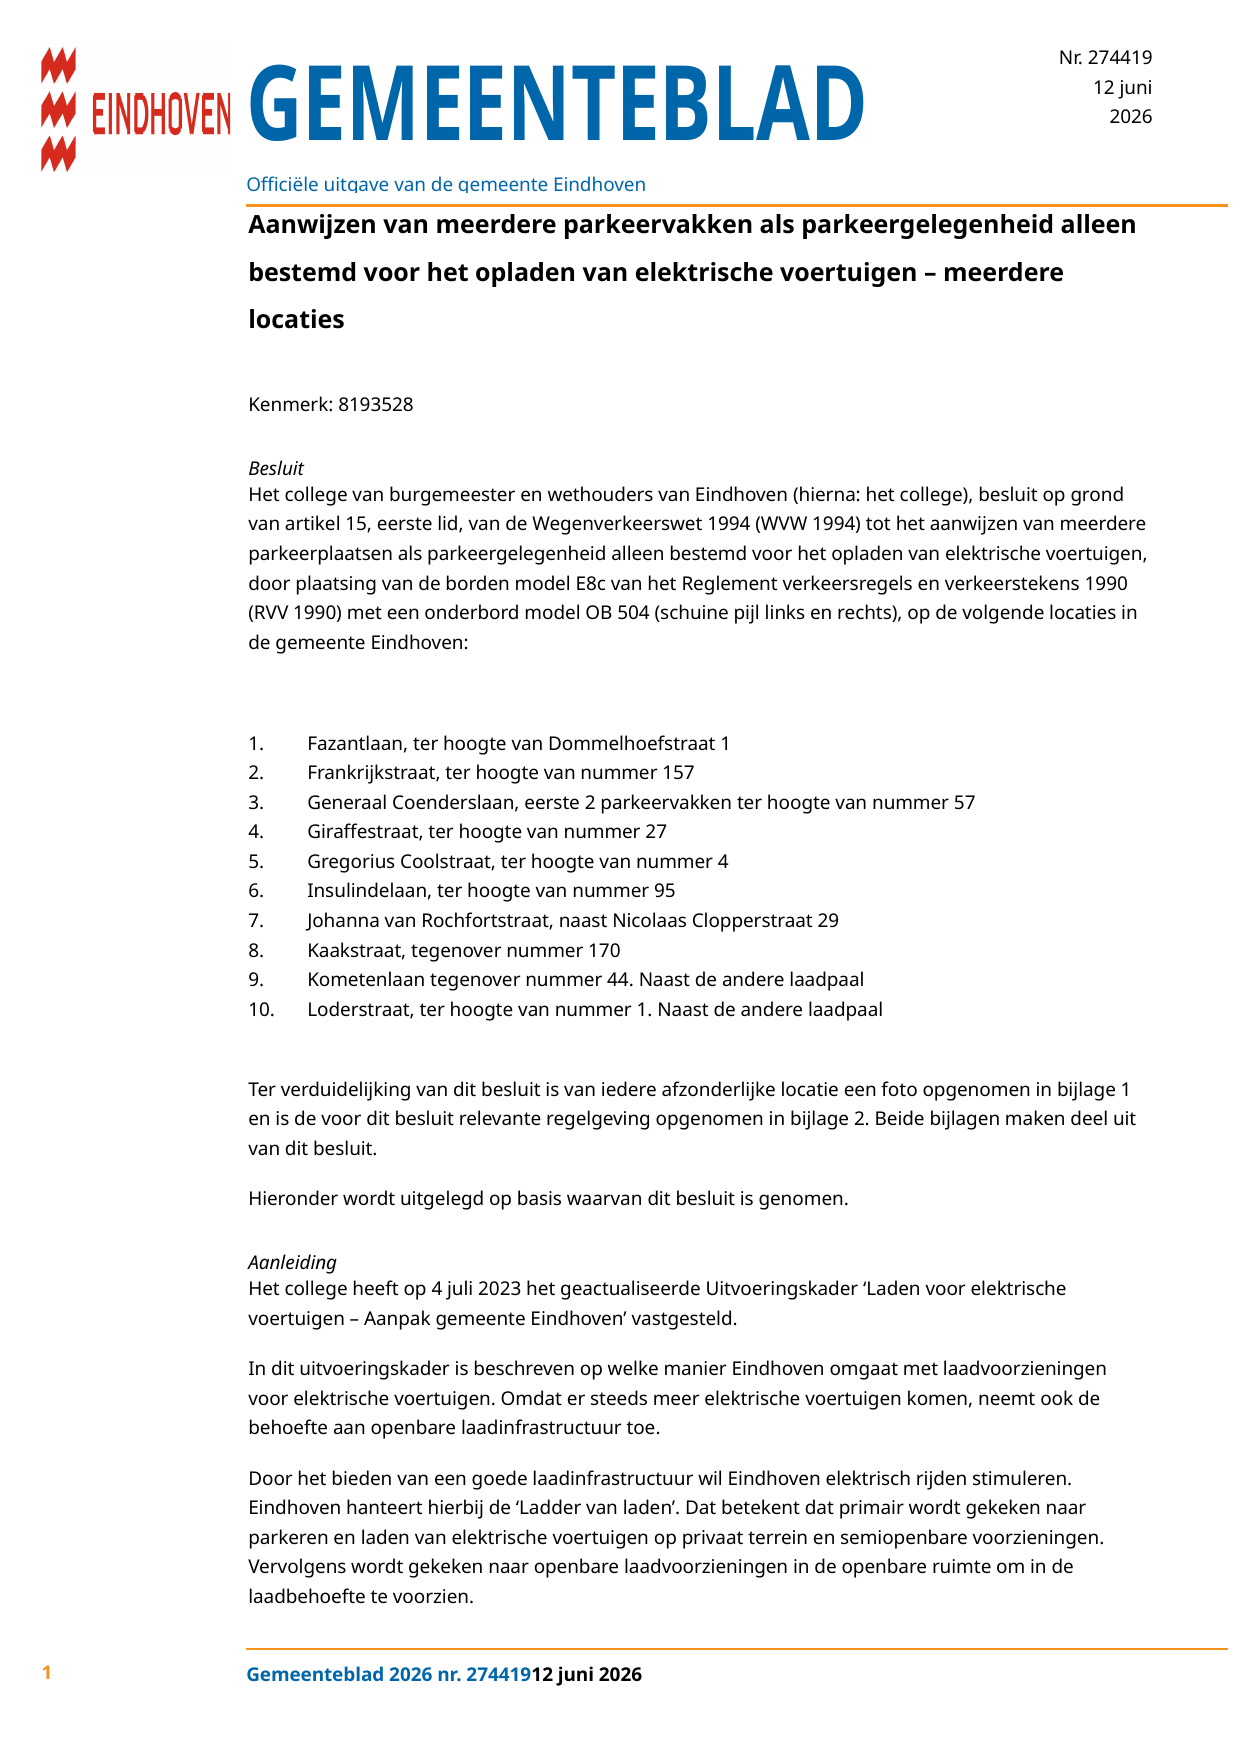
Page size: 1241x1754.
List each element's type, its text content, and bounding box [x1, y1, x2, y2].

list Kometenlaan tegenover nummer 44. Naast de andere laadpaal [248, 966, 1152, 992]
list Loderstraat, ter hoogte van nummer 1. Naast de andere laadpaal [248, 996, 1152, 1022]
list Kaakstraat, tegenover nummer 170 [248, 937, 1152, 962]
list Gregorius Coolstraat, ter hoogte van nummer 4 [248, 848, 1152, 874]
list Giraffestraat, ter hoogte van nummer 27 [248, 818, 1152, 844]
text Ter verduidelijking van dit besluit is van iedere afzonderlijke locatie een foto opgenomen in bijlage 1 en is de voor dit besluit relevante regelgeving opgenomen in bijlage 2. Beide bijlagen maken deel uit van dit besluit. [248, 1076, 1152, 1161]
text Kenmerk: 8193528 [248, 391, 1152, 417]
list Johanna van Rochfortstraat, naast Nicolaas Clopperstraat 29 [248, 907, 1152, 933]
text In dit uitvoeringskader is beschreven op welke manier Eindhoven omgaat met laadvoorzieningen voor elektrische voertuigen. Omdat er steeds meer elektrische voertuigen komen, neemt ook de behoefte aan openbare laadinfrastructuur toe. [248, 1355, 1152, 1440]
text Hieronder wordt uitgelegd op basis waarvan dit besluit is genomen. [248, 1186, 1152, 1211]
list Generaal Coenderslaan, eerste 2 parkeervakken ter hoogte van nummer 57 [248, 789, 1152, 814]
list Fazantlaan, ter hoogte van Dommelhoefstraat 1 [248, 730, 1152, 755]
list Insulindelaan, ter hoogte van nummer 95 [248, 878, 1152, 903]
text Het college heeft op 4 juli 2023 het geactualiseerde Uitvoeringskader ‘Laden voor elektrische voertuigen – Aanpak gemeente Eindhoven’ vastgesteld. [248, 1275, 1152, 1331]
text Aanwijzen van meerdere parkeervakken als parkeergelegenheid alleen bestemd voor het opladen van elektrische voertuigen – meerdere locaties [248, 207, 1152, 336]
list Frankrijkstraat, ter hoogte van nummer 157 [248, 759, 1152, 785]
text Aanleiding [248, 1249, 1152, 1275]
text Het college van burgemeester en wethouders van Eindhoven (hierna: het college), besluit op grond van artikel 15, eerste lid, van de Wegenverkeerswet 1994 (WVW 1994) tot het aanwijzen van meerdere parkeerplaatsen als parkeergelegenheid alleen bestemd voor het opladen van elektrische voertuigen, door plaatsing van de borden model E8c van het Reglement verkeersregels en verkeerstekens 1990 (RVV 1990) met een onderbord model OB 504 (schuine pijl links en rechts), op de volgende locaties in de gemeente Eindhoven: [248, 481, 1152, 654]
text Door het bieden van een goede laadinfrastructuur wil Eindhoven elektrisch rijden stimuleren. Eindhoven hanteert hierbij de ‘Ladder van laden’. Dat betekent dat primair wordt gekeken naar parkeren en laden van elektrische voertuigen op privaat terrein en semiopenbare voorzieningen. Vervolgens wordt gekeken naar openbare laadvoorzieningen in de openbare ruimte om in de laadbehoefte te voorzien. [248, 1465, 1152, 1609]
picture [41, 47, 231, 172]
text Besluit [248, 455, 1152, 481]
